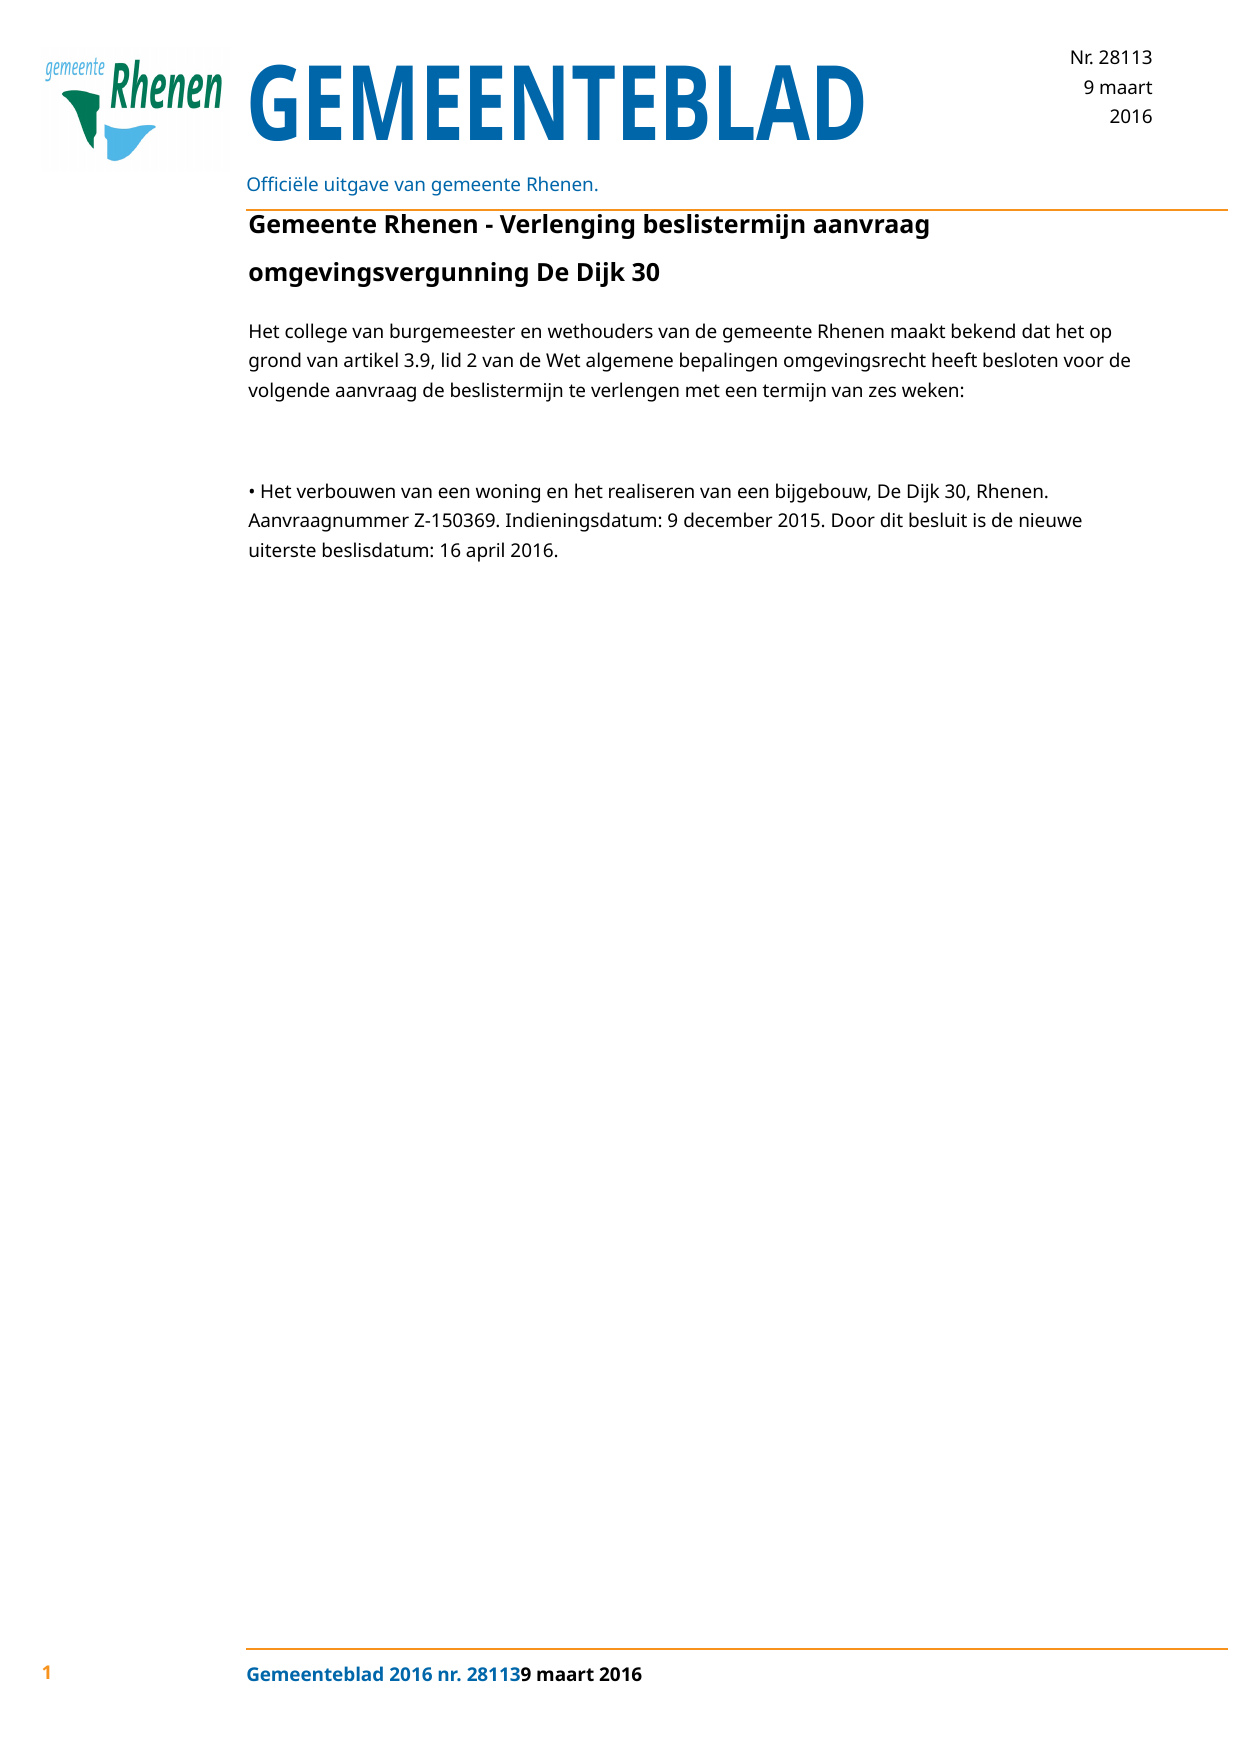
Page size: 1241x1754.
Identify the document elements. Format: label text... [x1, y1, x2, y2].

text Gemeente Rhenen - Verlenging beslistermijn aanvraag omgevingsvergunning De Dijk 30 [248, 211, 1152, 288]
text • Het verbouwen van een woning en het realiseren van een bijgebouw, De Dijk 30, Rhenen. Aanvraagnummer Z-150369. Indieningsdatum: 9 december 2015. Door dit besluit is de nieuwe uiterste beslisdatum: 16 april 2016. [248, 478, 1152, 563]
text Het college van burgemeester en wethouders van de gemeente Rhenen maakt bekend dat het op grond van artikel 3.9, lid 2 van de Wet algemene bepalingen omgevingsrecht heeft besloten voor de volgende aanvraag de beslistermijn te verlengen met een termijn van zes weken: [248, 318, 1152, 403]
picture [41, 47, 231, 172]
